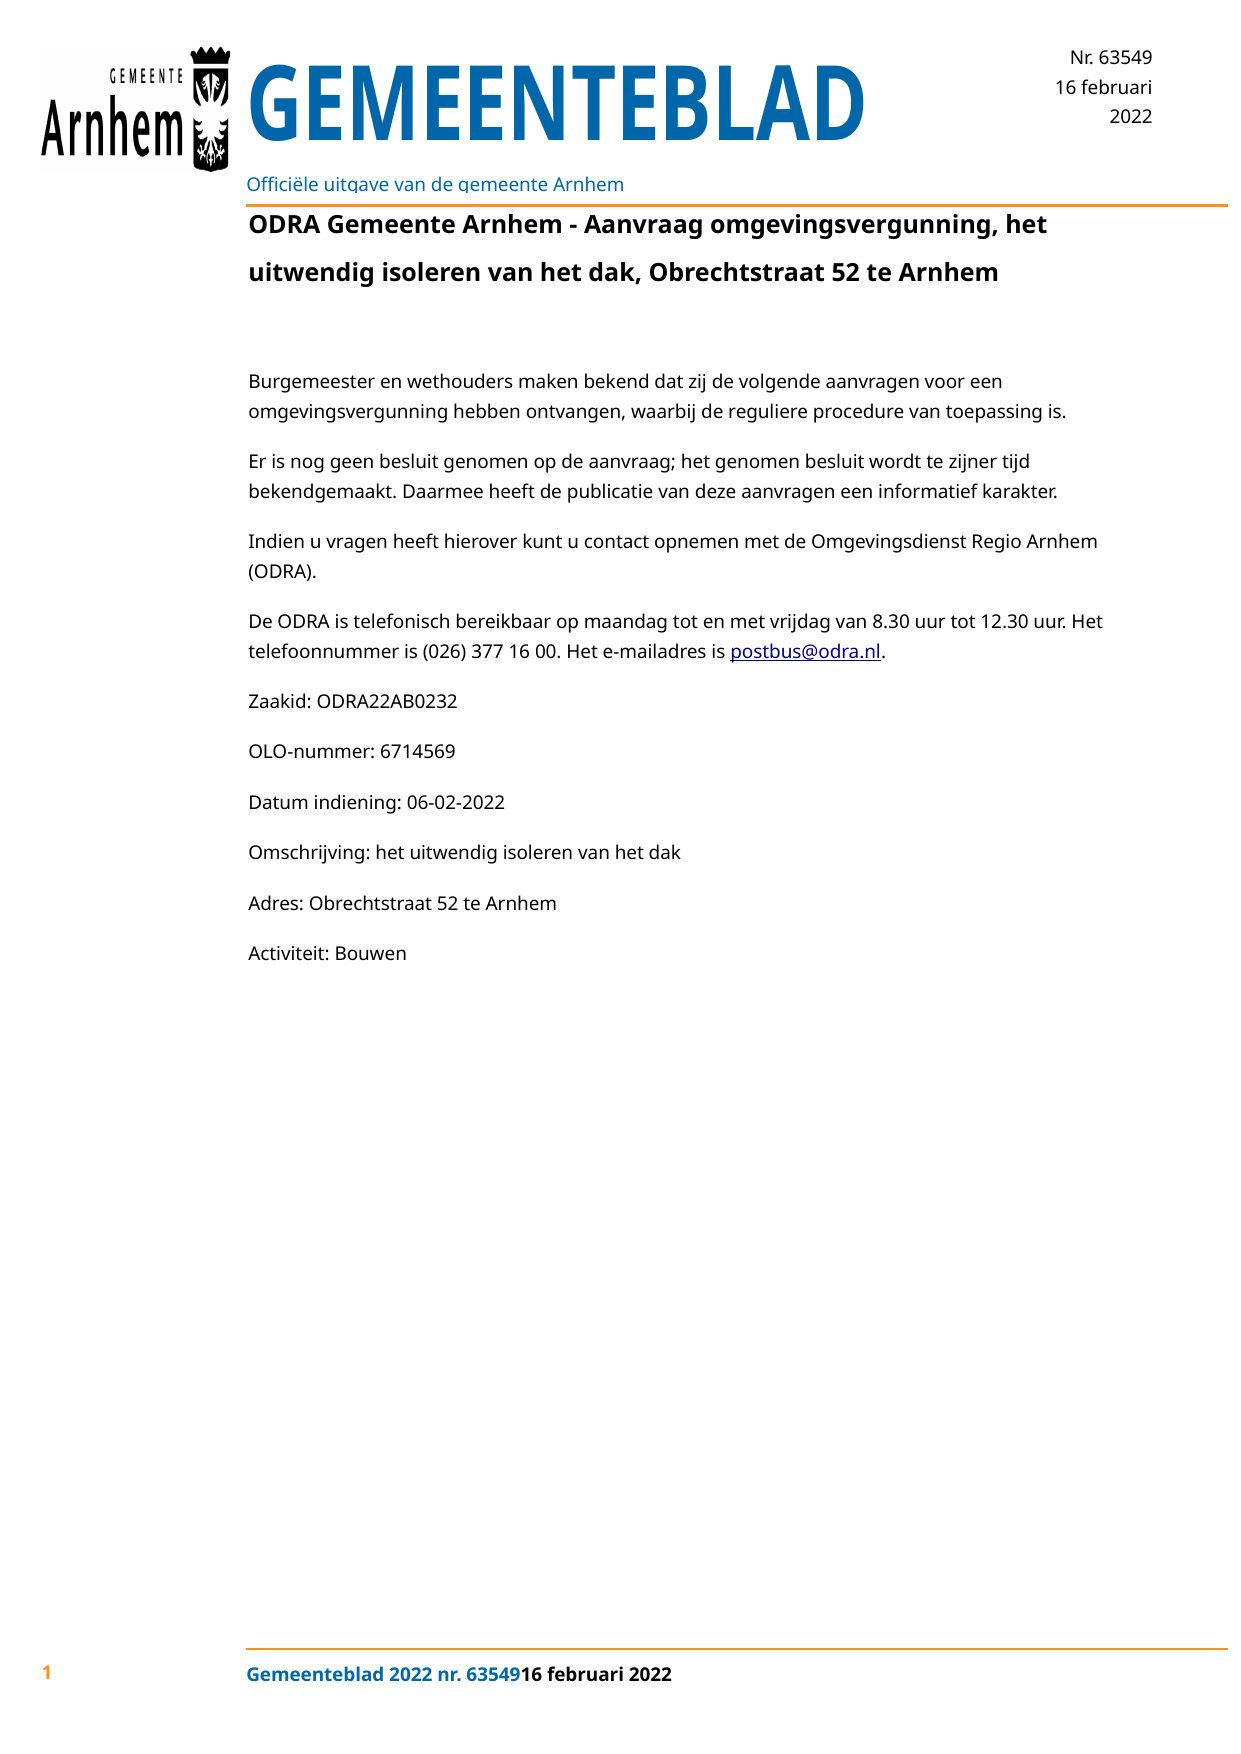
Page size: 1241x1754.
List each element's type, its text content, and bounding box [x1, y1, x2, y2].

text Datum indiening: 06-02-2022 [248, 789, 1152, 815]
text Burgemeester en wethouders maken bekend dat zij de volgende aanvragen voor een omgevingsvergunning hebben ontvangen, waarbij de reguliere procedure van toepassing is. [248, 368, 1152, 424]
text OLO-nummer: 6714569 [248, 739, 1152, 764]
picture [41, 47, 231, 172]
text Zaakid: ODRA22AB0232 [248, 688, 1152, 714]
text De ODRA is telefonisch bereikbaar op maandag tot en met vrijdag van 8.30 uur tot 12.30 uur. Het telefoonnummer is (026) 377 16 00. Het e-mailadres is postbus@odra.nl. [248, 608, 1152, 664]
text Activiteit: Bouwen [248, 940, 1152, 966]
text Adres: Obrechtstraat 52 te Arnhem [248, 890, 1152, 916]
text Omschrijving: het uitwendig isoleren van het dak [248, 839, 1152, 865]
text ODRA Gemeente Arnhem - Aanvraag omgevingsvergunning, het uitwendig isoleren van het dak, Obrechtstraat 52 te Arnhem [248, 207, 1152, 288]
text Indien u vragen heeft hierover kunt u contact opnemen met de Omgevingsdienst Regio Arnhem (ODRA). [248, 528, 1152, 584]
text Er is nog geen besluit genomen op de aanvraag; het genomen besluit wordt te zijner tijd bekendgemaakt. Daarmee heeft de publicatie van deze aanvragen een informatief karakter. [248, 448, 1152, 504]
